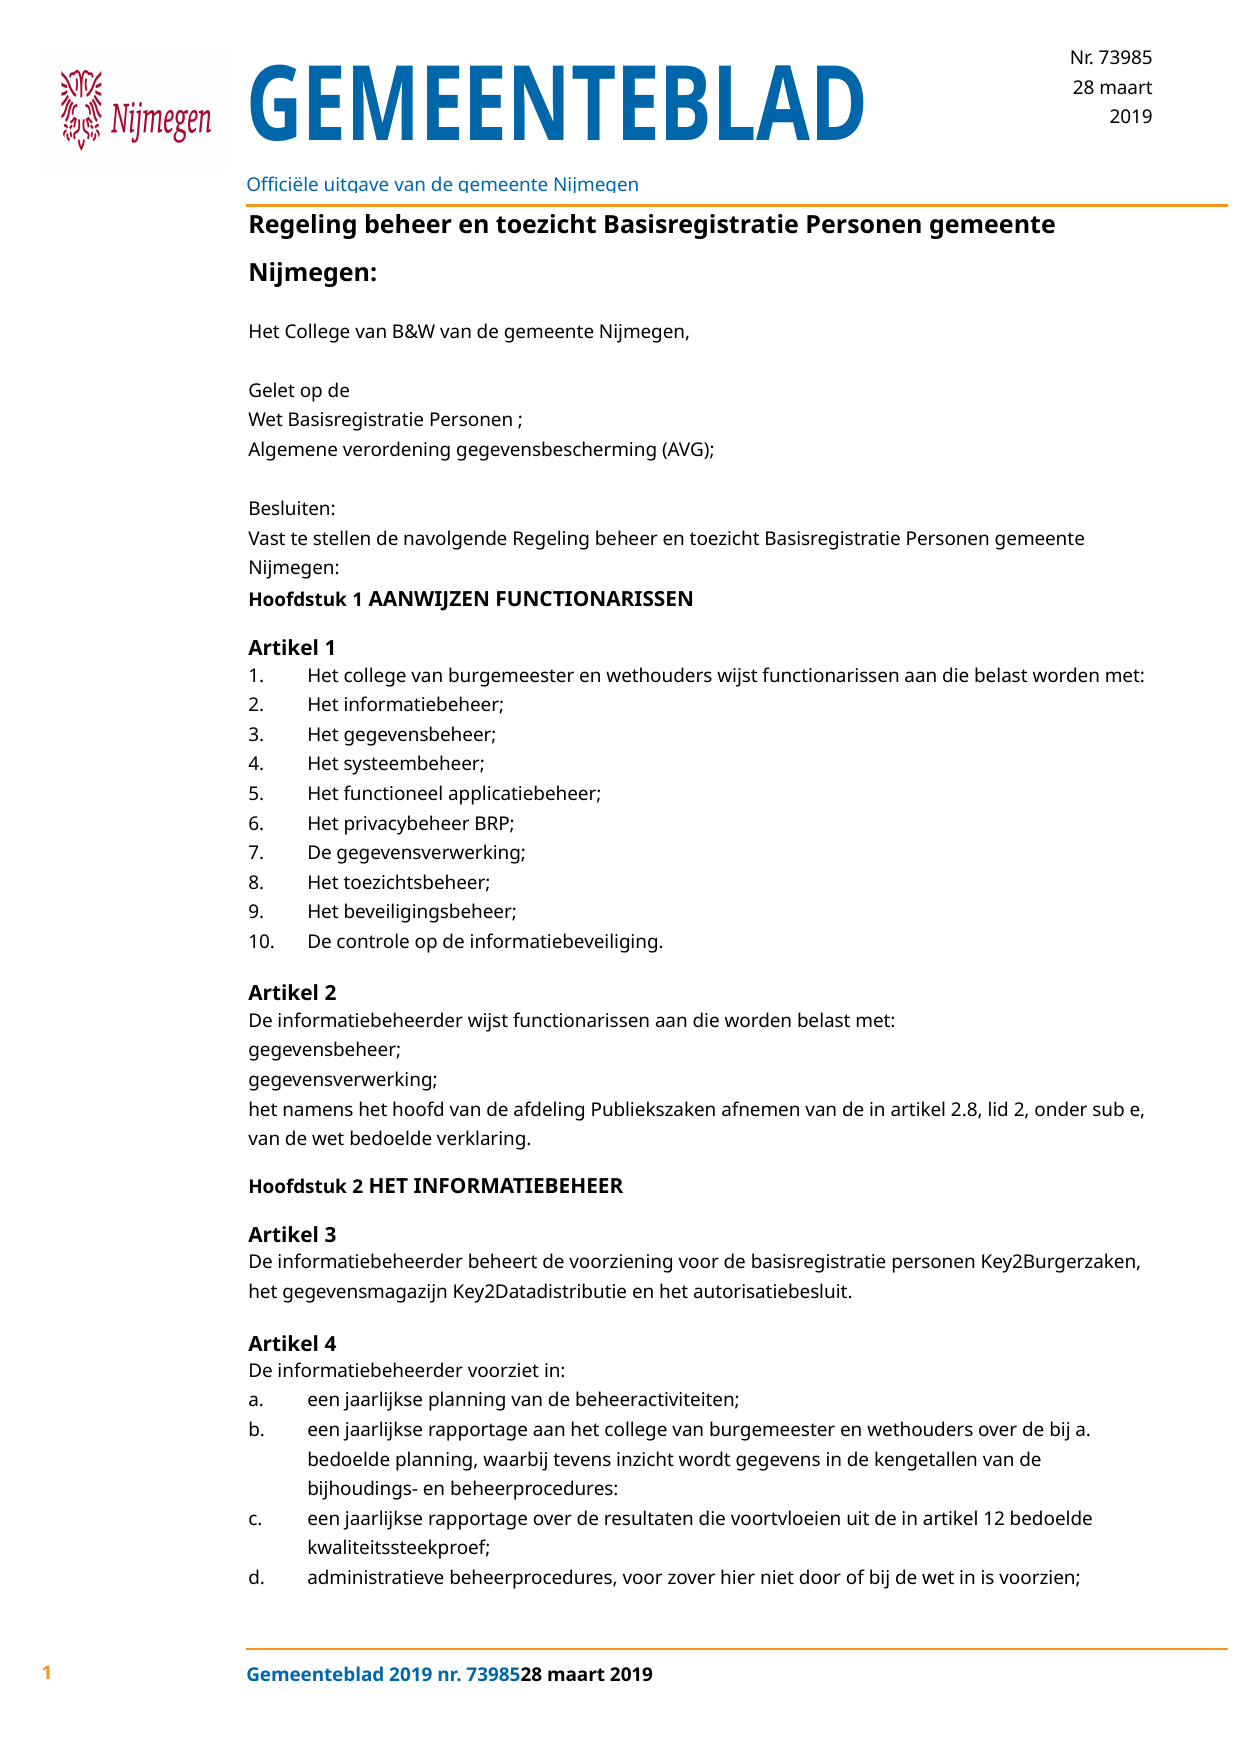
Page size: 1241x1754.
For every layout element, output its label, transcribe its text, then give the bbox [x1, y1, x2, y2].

list Het systeembeheer; [248, 751, 1152, 776]
list een jaarlijkse rapportage over de resultaten die voortvloeien uit de in artikel 12 bedoelde kwaliteitssteekproef; [248, 1505, 1152, 1560]
text Artikel 2 [248, 978, 1152, 1007]
list Het college van burgemeester en wethouders wijst functionarissen aan die belast worden met: [248, 662, 1152, 688]
text De informatiebeheerder wijst functionarissen aan die worden belast met: [248, 1007, 1152, 1033]
text De informatiebeheerder beheert de voorziening voor de basisregistratie personen Key2Burgerzaken, het gegevensmagazijn Key2Datadistributie en het autorisatiebesluit. [248, 1249, 1152, 1304]
text Artikel 4 [248, 1329, 1152, 1357]
list De gegevensverwerking; [248, 839, 1152, 865]
text Hoofdstuk 2 HET INFORMATIEBEHEER [248, 1171, 1152, 1199]
text het namens het hoofd van de afdeling Publiekszaken afnemen van de in artikel 2.8, lid 2, onder sub e, van de wet bedoelde verklaring. [248, 1096, 1152, 1151]
list Het beveiligingsbeheer; [248, 898, 1152, 924]
text Het College van B&W van de gemeente Nijmegen, [248, 318, 1152, 344]
text gegevensverwerking; [248, 1066, 1152, 1092]
text Artikel 3 [248, 1220, 1152, 1249]
list Het toezichtsbeheer; [248, 869, 1152, 895]
list Het functioneel applicatiebeheer; [248, 780, 1152, 806]
text Hoofdstuk 1 AANWIJZEN FUNCTIONARISSEN [248, 584, 1152, 613]
list een jaarlijkse planning van de beheeractiviteiten; [248, 1387, 1152, 1412]
list De controle op de informatiebeveiliging. [248, 928, 1152, 954]
text Besluiten: [248, 495, 1152, 521]
list Het informatiebeheer; [248, 691, 1152, 717]
list Het privacybeheer BRP; [248, 810, 1152, 836]
text De informatiebeheerder voorziet in: [248, 1357, 1152, 1383]
text Regeling beheer en toezicht Basisregistratie Personen gemeente Nijmegen: [248, 207, 1152, 288]
list een jaarlijkse rapportage aan het college van burgemeester en wethouders over de bij a. bedoelde planning, waarbij tevens inzicht wordt gegevens in de kengetallen van de bijhoudings- en beheerprocedures: [248, 1416, 1152, 1501]
text Vast te stellen de navolgende Regeling beheer en toezicht Basisregistratie Personen gemeente Nijmegen: [248, 525, 1152, 580]
text gegevensbeheer; [248, 1037, 1152, 1062]
list Het gegevensbeheer; [248, 721, 1152, 747]
list administratieve beheerprocedures, voor zover hier niet door of bij de wet in is voorzien; [248, 1564, 1152, 1590]
picture [41, 47, 231, 172]
text Artikel 1 [248, 633, 1152, 662]
text Wet Basisregistratie Personen ; [248, 407, 1152, 432]
text Gelet op de [248, 377, 1152, 403]
text Algemene verordening gegevensbescherming (AVG); [248, 436, 1152, 462]
